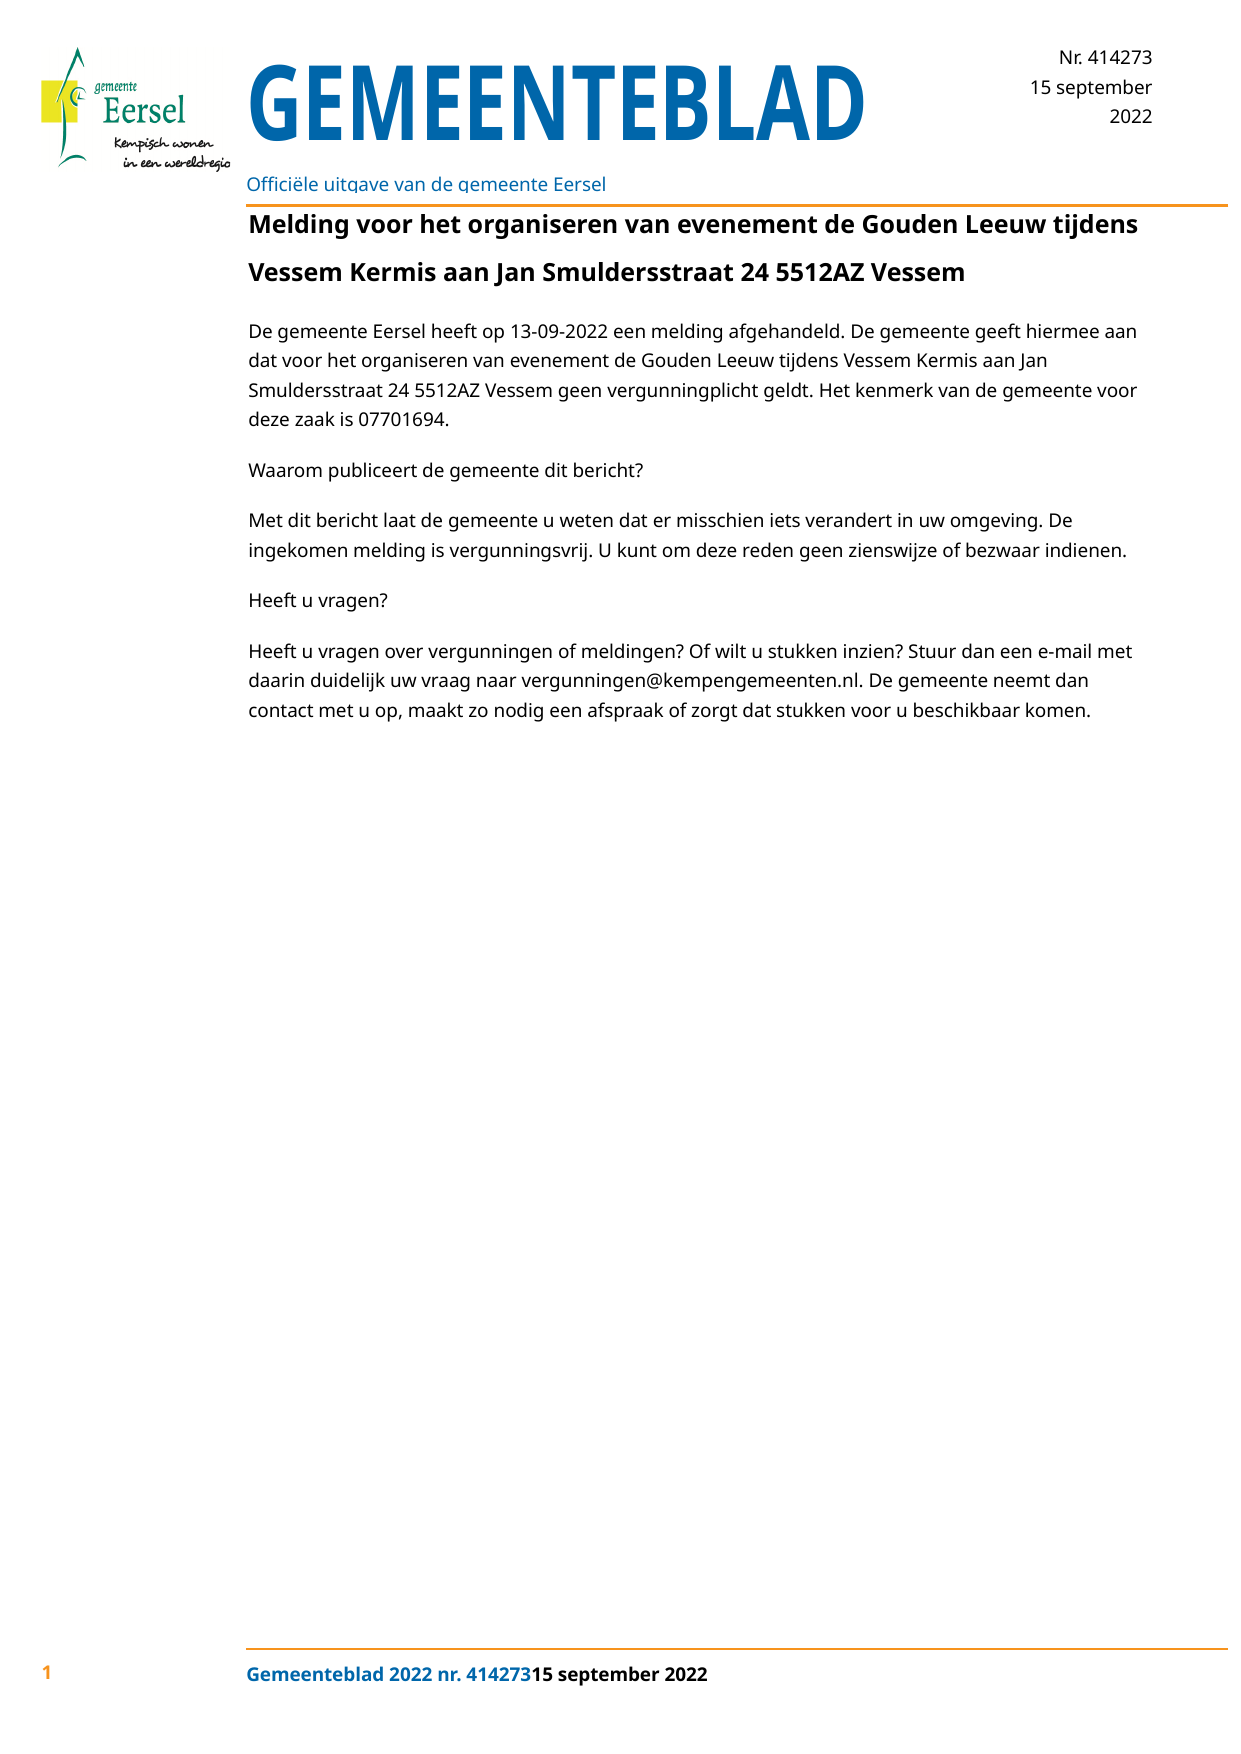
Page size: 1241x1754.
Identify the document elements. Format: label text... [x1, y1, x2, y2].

text Waarom publiceert de gemeente dit bericht? [248, 457, 1152, 483]
text Melding voor het organiseren van evenement de Gouden Leeuw tijdens Vessem Kermis aan Jan Smuldersstraat 24 5512AZ Vessem [248, 207, 1152, 288]
text De gemeente Eersel heeft op 13-09-2022 een melding afgehandeld. De gemeente geeft hiermee aan dat voor het organiseren van evenement de Gouden Leeuw tijdens Vessem Kermis aan Jan Smuldersstraat 24 5512AZ Vessem geen vergunningplicht geldt. Het kenmerk van de gemeente voor deze zaak is 07701694. [248, 318, 1152, 432]
picture [41, 47, 231, 172]
text Heeft u vragen? [248, 587, 1152, 613]
text Heeft u vragen over vergunningen of meldingen? Of wilt u stukken inzien? Stuur dan een e-mail met daarin duidelijk uw vraag naar vergunningen@kempengemeenten.nl. De gemeente neemt dan contact met u op, maakt zo nodig een afspraak of zorgt dat stukken voor u beschikbaar komen. [248, 638, 1152, 723]
text Met dit bericht laat de gemeente u weten dat er misschien iets verandert in uw omgeving. De ingekomen melding is vergunningsvrij. U kunt om deze reden geen zienswijze of bezwaar indienen. [248, 507, 1152, 563]
